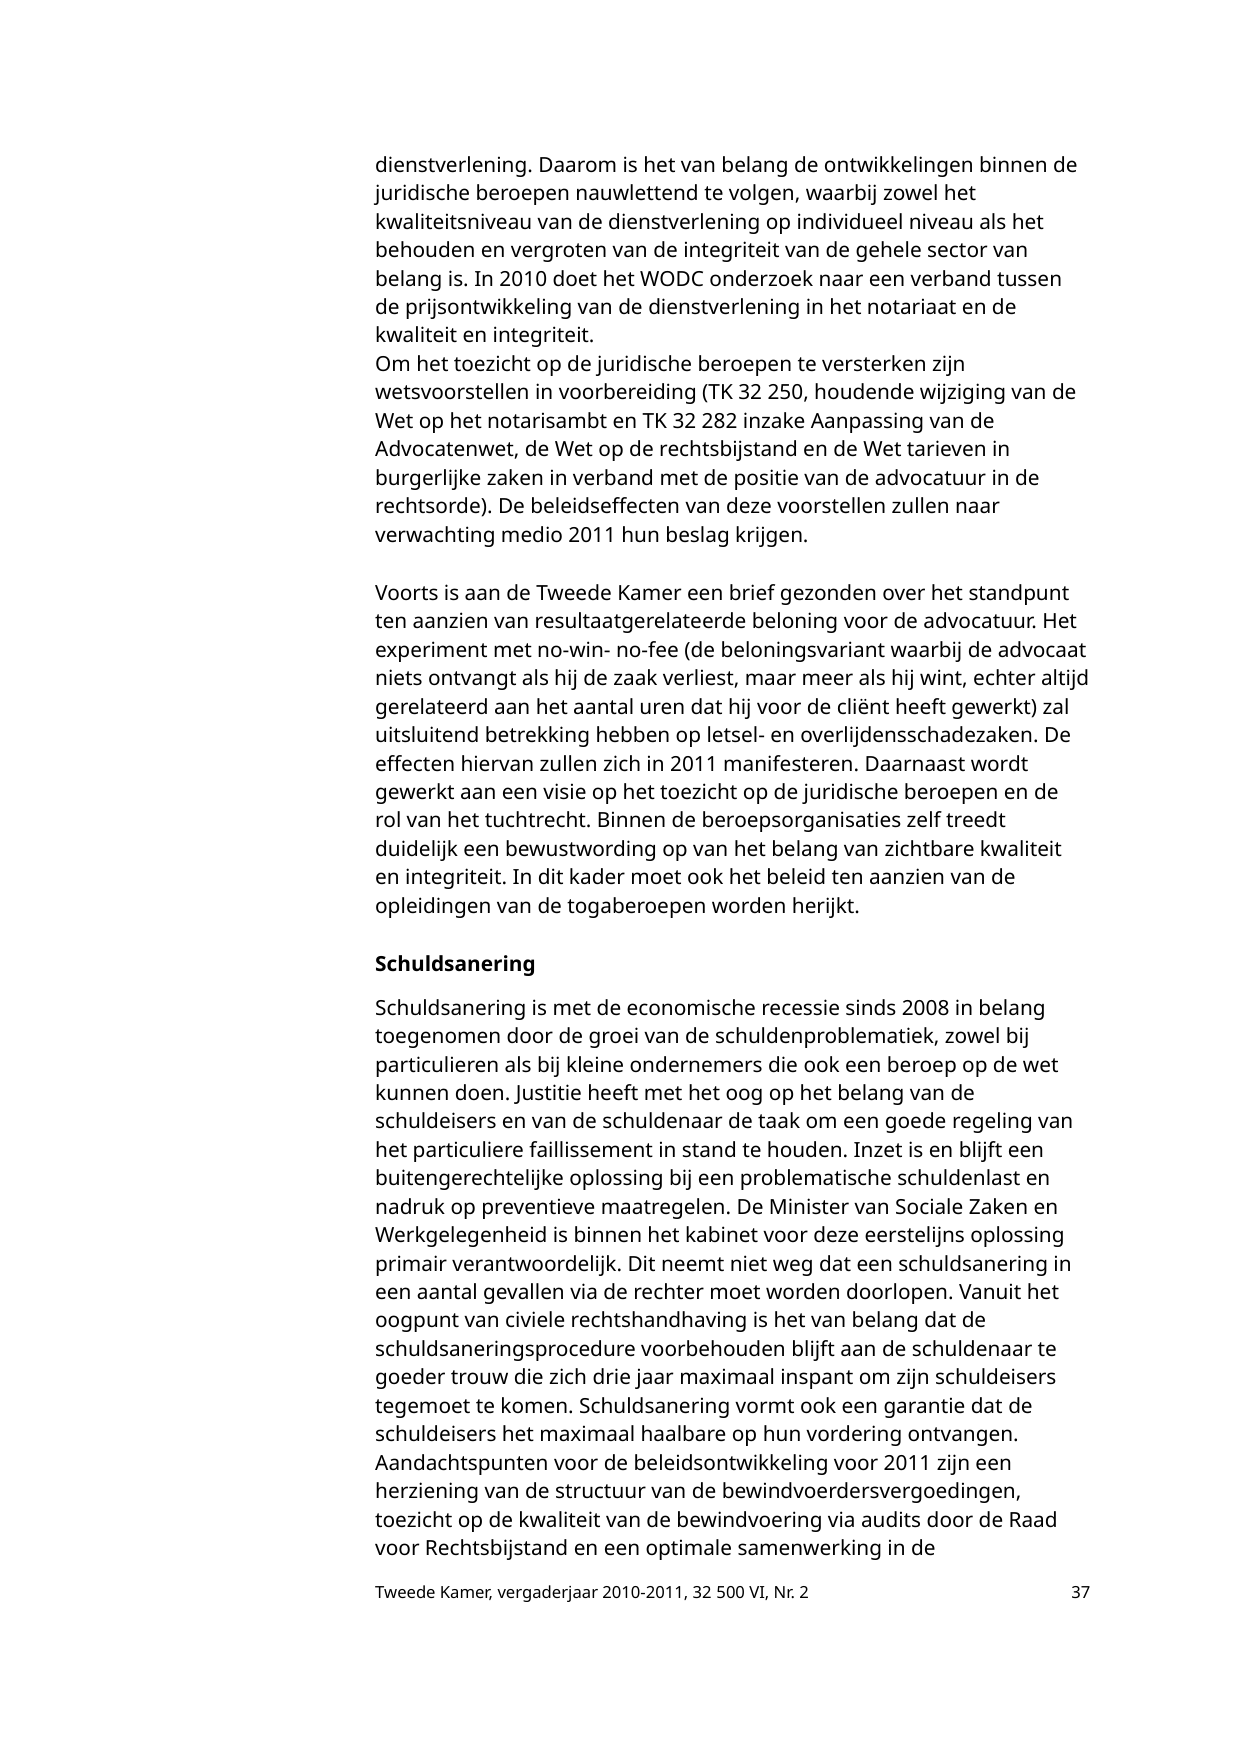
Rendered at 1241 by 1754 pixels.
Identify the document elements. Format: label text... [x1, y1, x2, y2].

text dienstverlening. Daarom is het van belang de ontwikkelingen binnen de juridische beroepen nauwlettend te volgen, waarbij zowel het kwaliteitsniveau van de dienstverlening op individueel niveau als het behouden en vergroten van de integriteit van de gehele sector van belang is. In 2010 doet het WODC onderzoek naar een verband tussen de prijsontwikkeling van de dienstverlening in het notariaat en de kwaliteit en integriteit. [375, 150, 1090, 349]
text Schuldsanering is met de economische recessie sinds 2008 in belang toegenomen door de groei van de schuldenproblematiek, zowel bij particulieren als bij kleine ondernemers die ook een beroep op de wet kunnen doen. Justitie heeft met het oog op het belang van de schuldeisers en van de schuldenaar de taak om een goede regeling van het particuliere faillissement in stand te houden. Inzet is en blijft een buitengerechtelijke oplossing bij een problematische schuldenlast en nadruk op preventieve maatregelen. De Minister van Sociale Zaken en Werkgelegenheid is binnen het kabinet voor deze eerstelijns oplossing primair verantwoordelijk. Dit neemt niet weg dat een schuldsanering in een aantal gevallen via de rechter moet worden doorlopen. Vanuit het oogpunt van civiele rechtshandhaving is het van belang dat de schuldsaneringsprocedure voorbehouden blijft aan de schuldenaar te goeder trouw die zich drie jaar maximaal inspant om zijn schuldeisers tegemoet te komen. Schuldsanering vormt ook een garantie dat de schuldeisers het maximaal haalbare op hun vordering ontvangen. Aandachtspunten voor de beleidsontwikkeling voor 2011 zijn een herziening van de structuur van de bewindvoerdersvergoedingen, toezicht op de kwaliteit van de bewindvoering via audits door de Raad voor Rechtsbijstand en een optimale samenwerking in de [375, 993, 1090, 1562]
text Schuldsanering [375, 949, 1090, 978]
text Om het toezicht op de juridische beroepen te versterken zijn wetsvoorstellen in voorbereiding (TK 32 250, houdende wijziging van de Wet op het notarisambt en TK 32 282 inzake Aanpassing van de Advocatenwet, de Wet op de rechtsbijstand en de Wet tarieven in burgerlijke zaken in verband met de positie van de advocatuur in de rechtsorde). De beleidseffecten van deze voorstellen zullen naar verwachting medio 2011 hun beslag krijgen. [375, 349, 1090, 548]
text Voorts is aan de Tweede Kamer een brief gezonden over het standpunt ten aanzien van resultaatgerelateerde beloning voor de advocatuur. Het experiment met no-win- no-fee (de beloningsvariant waarbij de advocaat niets ontvangt als hij de zaak verliest, maar meer als hij wint, echter altijd gerelateerd aan het aantal uren dat hij voor de cliënt heeft gewerkt) zal uitsluitend betrekking hebben op letsel- en overlijdensschadezaken. De effecten hiervan zullen zich in 2011 manifesteren. Daarnaast wordt gewerkt aan een visie op het toezicht op de juridische beroepen en de rol van het tuchtrecht. Binnen de beroepsorganisaties zelf treedt duidelijk een bewustwording op van het belang van zichtbare kwaliteit en integriteit. In dit kader moet ook het beleid ten aanzien van de opleidingen van de togaberoepen worden herijkt. [375, 578, 1090, 919]
